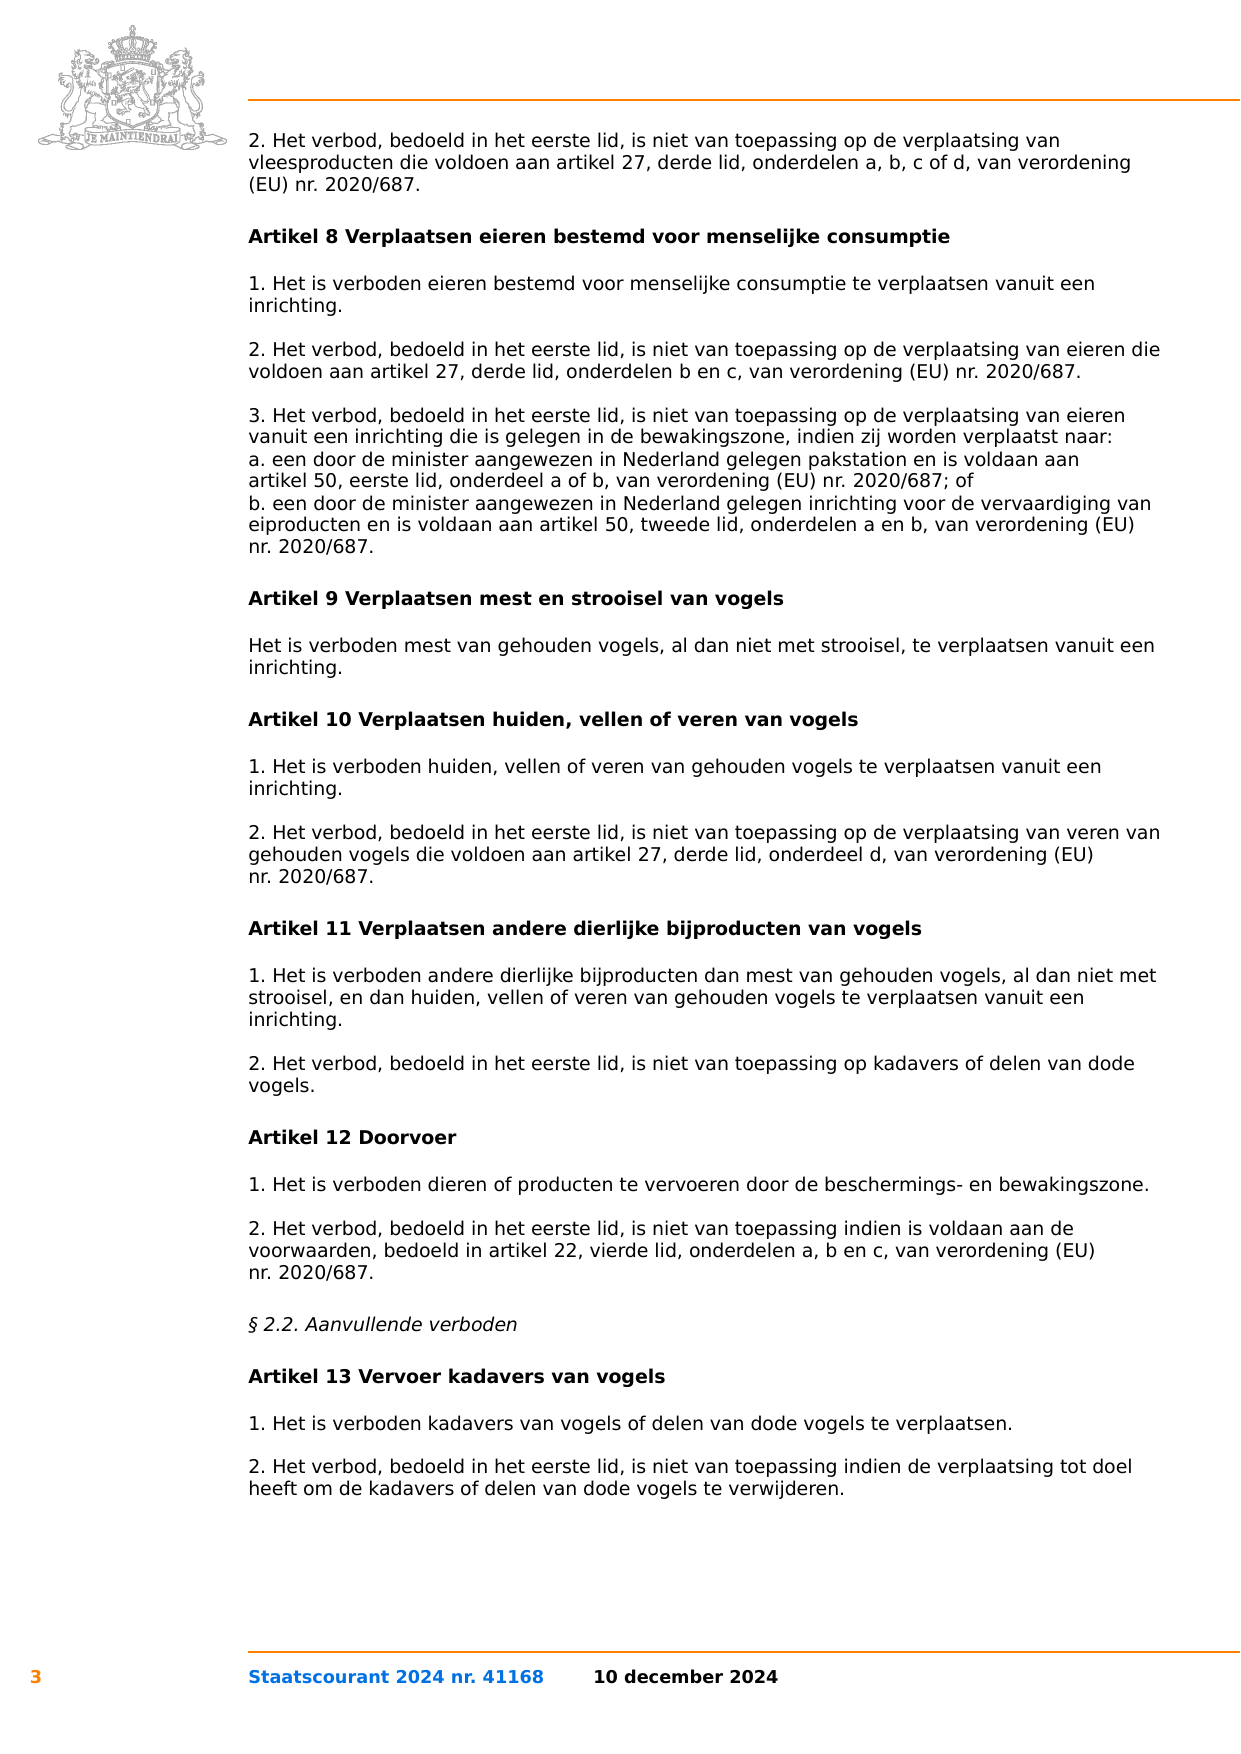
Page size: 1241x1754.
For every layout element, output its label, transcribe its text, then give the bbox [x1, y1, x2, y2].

text Het is verboden mest van gehouden vogels, al dan niet met strooisel, te verplaatsen vanuit een inrichting. [248, 635, 1163, 679]
text 1. Het is verboden andere dierlijke bijproducten dan mest van gehouden vogels, al dan niet met strooisel, en dan huiden, vellen of veren van gehouden vogels te verplaatsen vanuit een inrichting. [248, 965, 1163, 1031]
text 2. Het verbod, bedoeld in het eerste lid, is niet van toepassing indien de verplaatsing tot doel heeft om de kadavers of delen van dode vogels te verwijderen. [248, 1456, 1163, 1500]
text 3. Het verbod, bedoeld in het eerste lid, is niet van toepassing op de verplaatsing van eieren vanuit een inrichting die is gelegen in de bewakingszone, indien zij worden verplaatst naar: [248, 404, 1163, 448]
subtitle § 2.2. Aanvullende verboden [248, 1313, 1163, 1336]
text 2. Het verbod, bedoeld in het eerste lid, is niet van toepassing op de verplaatsing van vleesproducten die voldoen aan artikel 27, derde lid, onderdelen a, b, c of d, van verordening (EU) nr. 2020/687. [248, 130, 1163, 196]
text a. een door de minister aangewezen in Nederland gelegen pakstation en is voldaan aan artikel 50, eerste lid, onderdeel a of b, van verordening (EU) nr. 2020/687; of [248, 448, 1163, 492]
picture [38, 25, 227, 150]
subtitle Artikel 11 Verplaatsen andere dierlijke bijproducten van vogels [248, 918, 1163, 940]
subtitle Artikel 8 Verplaatsen eieren bestemd voor menselijke consumptie [248, 226, 1163, 248]
subtitle Artikel 9 Verplaatsen mest en strooisel van vogels [248, 588, 1163, 610]
text 2. Het verbod, bedoeld in het eerste lid, is niet van toepassing op de verplaatsing van veren van gehouden vogels die voldoen aan artikel 27, derde lid, onderdeel d, van verordening (EU) nr. 2020/687. [248, 822, 1163, 888]
subtitle Artikel 10 Verplaatsen huiden, vellen of veren van vogels [248, 709, 1163, 731]
text 1. Het is verboden huiden, vellen of veren van gehouden vogels te verplaatsen vanuit een inrichting. [248, 756, 1163, 800]
text 1. Het is verboden dieren of producten te vervoeren door de beschermings- en bewakingszone. [248, 1174, 1163, 1196]
text 1. Het is verboden kadavers van vogels of delen van dode vogels te verplaatsen. [248, 1412, 1163, 1434]
text b. een door de minister aangewezen in Nederland gelegen inrichting voor de vervaardiging van eiproducten en is voldaan aan artikel 50, tweede lid, onderdelen a en b, van verordening (EU) nr. 2020/687. [248, 492, 1163, 558]
subtitle Artikel 12 Doorvoer [248, 1127, 1163, 1149]
text 2. Het verbod, bedoeld in het eerste lid, is niet van toepassing indien is voldaan aan de voorwaarden, bedoeld in artikel 22, vierde lid, onderdelen a, b en c, van verordening (EU) nr. 2020/687. [248, 1218, 1163, 1283]
text 2. Het verbod, bedoeld in het eerste lid, is niet van toepassing op de verplaatsing van eieren die voldoen aan artikel 27, derde lid, onderdelen b en c, van verordening (EU) nr. 2020/687. [248, 339, 1163, 383]
text 1. Het is verboden eieren bestemd voor menselijke consumptie te verplaatsen vanuit een inrichting. [248, 273, 1163, 317]
subtitle Artikel 13 Vervoer kadavers van vogels [248, 1366, 1163, 1387]
text 2. Het verbod, bedoeld in het eerste lid, is niet van toepassing op kadavers of delen van dode vogels. [248, 1053, 1163, 1097]
